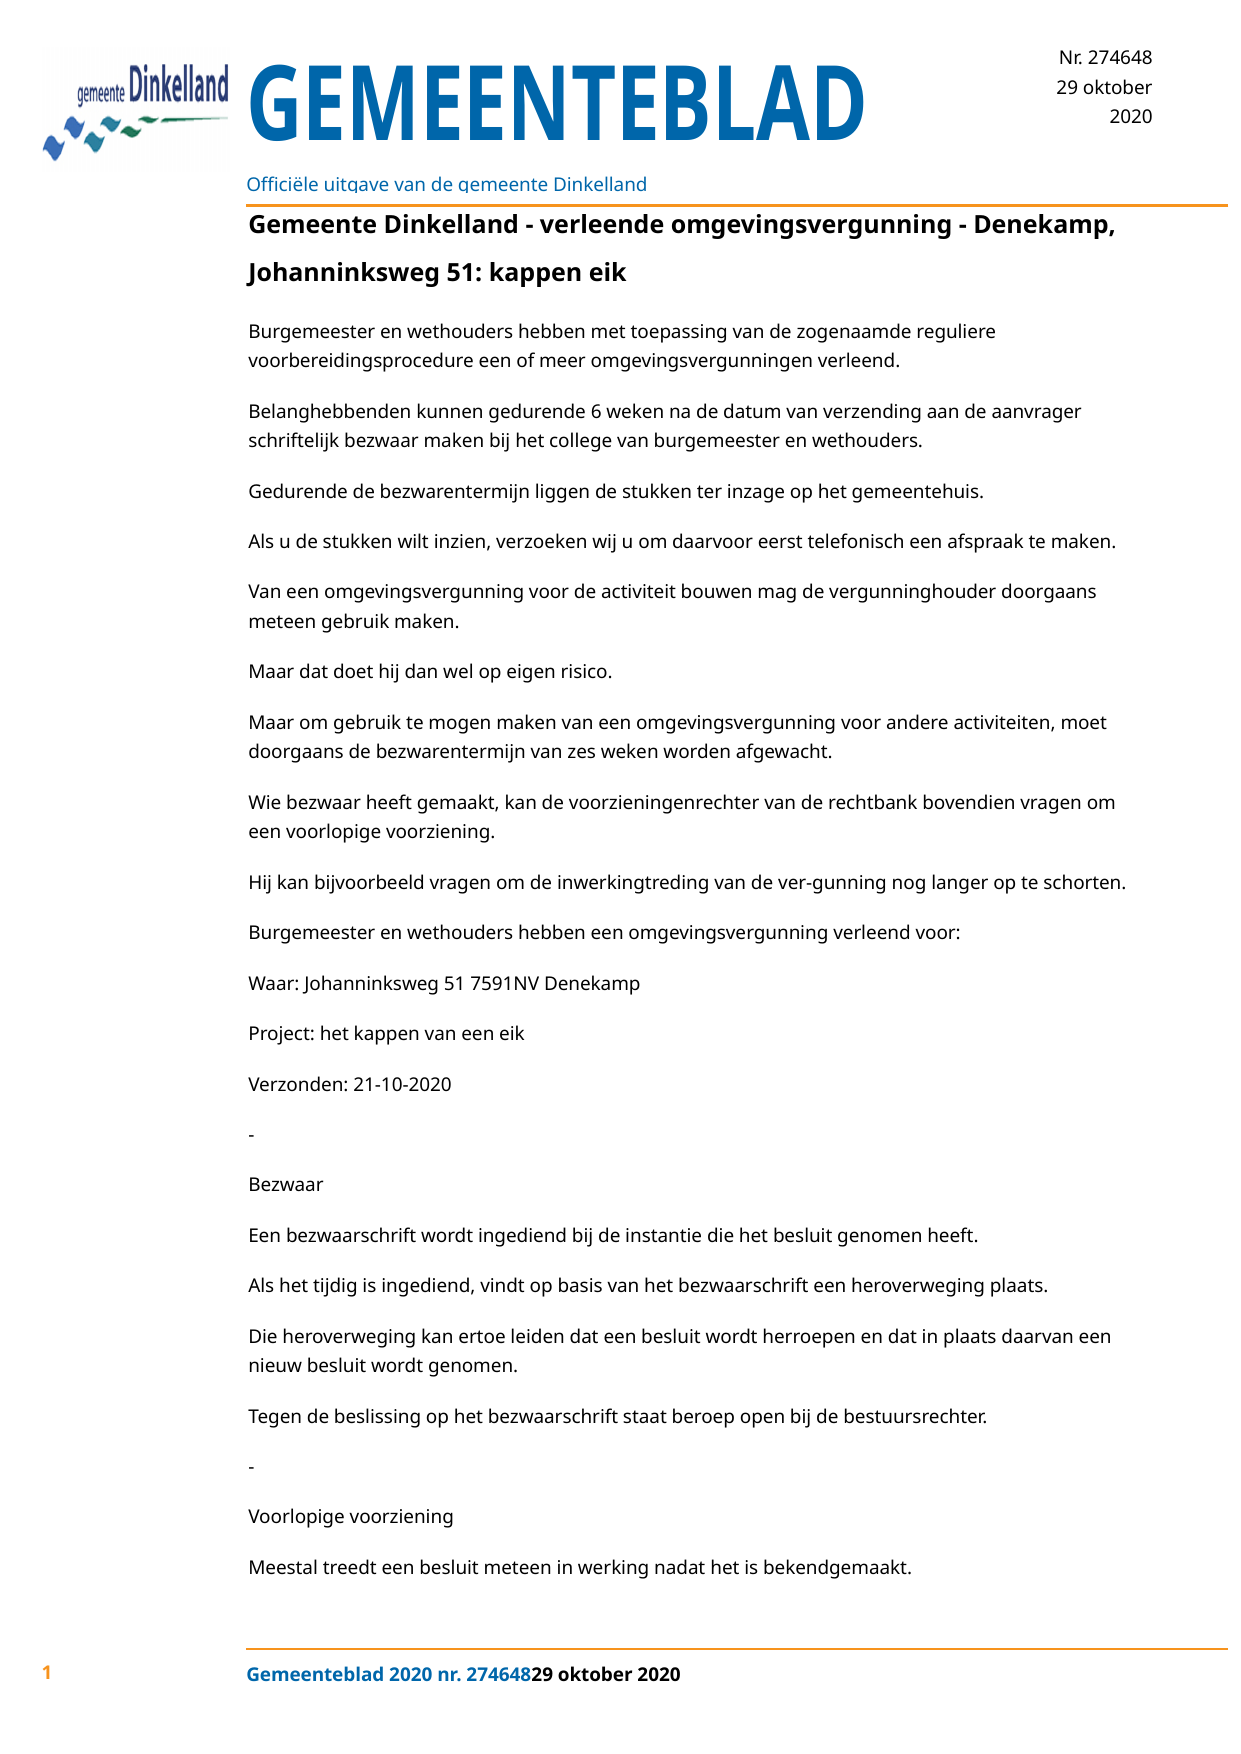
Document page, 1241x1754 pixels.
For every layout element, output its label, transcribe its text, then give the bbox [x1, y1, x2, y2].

text Van een omgevingsvergunning voor de activiteit bouwen mag de vergunninghouder doorgaans meteen gebruik maken. [248, 579, 1152, 634]
text Project: het kappen van een eik [248, 1020, 1152, 1046]
text Meestal treedt een besluit meteen in werking nadat het is bekendgemaakt. [248, 1554, 1152, 1580]
text Bezwaar [248, 1172, 1152, 1197]
text Tegen de beslissing op het bezwaarschrift staat beroep open bij de bestuursrechter. [248, 1403, 1152, 1429]
picture [41, 47, 231, 172]
text Waar: Johanninksweg 51 7591NV Denekamp [248, 970, 1152, 996]
text Verzonden: 21-10-2020 [248, 1071, 1152, 1097]
text Wie bezwaar heeft gemaakt, kan de voorzieningenrechter van de rechtbank bovendien vragen om een voorlopige voorziening. [248, 789, 1152, 844]
text - [248, 1121, 1152, 1147]
text Burgemeester en wethouders hebben met toepassing van de zogenaamde reguliere voorbereidingsprocedure een of meer omgevingsvergunningen verleend. [248, 318, 1152, 373]
text Een bezwaarschrift wordt ingediend bij de instantie die het besluit genomen heeft. [248, 1222, 1152, 1248]
text Die heroverweging kan ertoe leiden dat een besluit wordt herroepen en dat in plaats daarvan een nieuw besluit wordt genomen. [248, 1323, 1152, 1378]
text Voorlopige voorziening [248, 1504, 1152, 1529]
text Als u de stukken wilt inzien, verzoeken wij u om daarvoor eerst telefonisch een afspraak te maken. [248, 528, 1152, 554]
text Maar om gebruik te mogen maken van een omgevingsvergunning voor andere activiteiten, moet doorgaans de bezwarentermijn van zes weken worden afgewacht. [248, 709, 1152, 764]
text Gemeente Dinkelland - verleende omgevingsvergunning - Denekamp, Johanninksweg 51: kappen eik [248, 207, 1152, 288]
text Burgemeester en wethouders hebben een omgevingsvergunning verleend voor: [248, 919, 1152, 945]
text - [248, 1453, 1152, 1479]
text Maar dat doet hij dan wel op eigen risico. [248, 659, 1152, 684]
text Als het tijdig is ingediend, vindt op basis van het bezwaarschrift een heroverweging plaats. [248, 1272, 1152, 1298]
text Belanghebbenden kunnen gedurende 6 weken na de datum van verzending aan de aanvrager schriftelijk bezwaar maken bij het college van burgemeester en wethouders. [248, 398, 1152, 453]
text Gedurende de bezwarentermijn liggen de stukken ter inzage op het gemeentehuis. [248, 478, 1152, 504]
text Hij kan bijvoorbeeld vragen om de inwerkingtreding van de ver-gunning nog langer op te schorten. [248, 869, 1152, 895]
